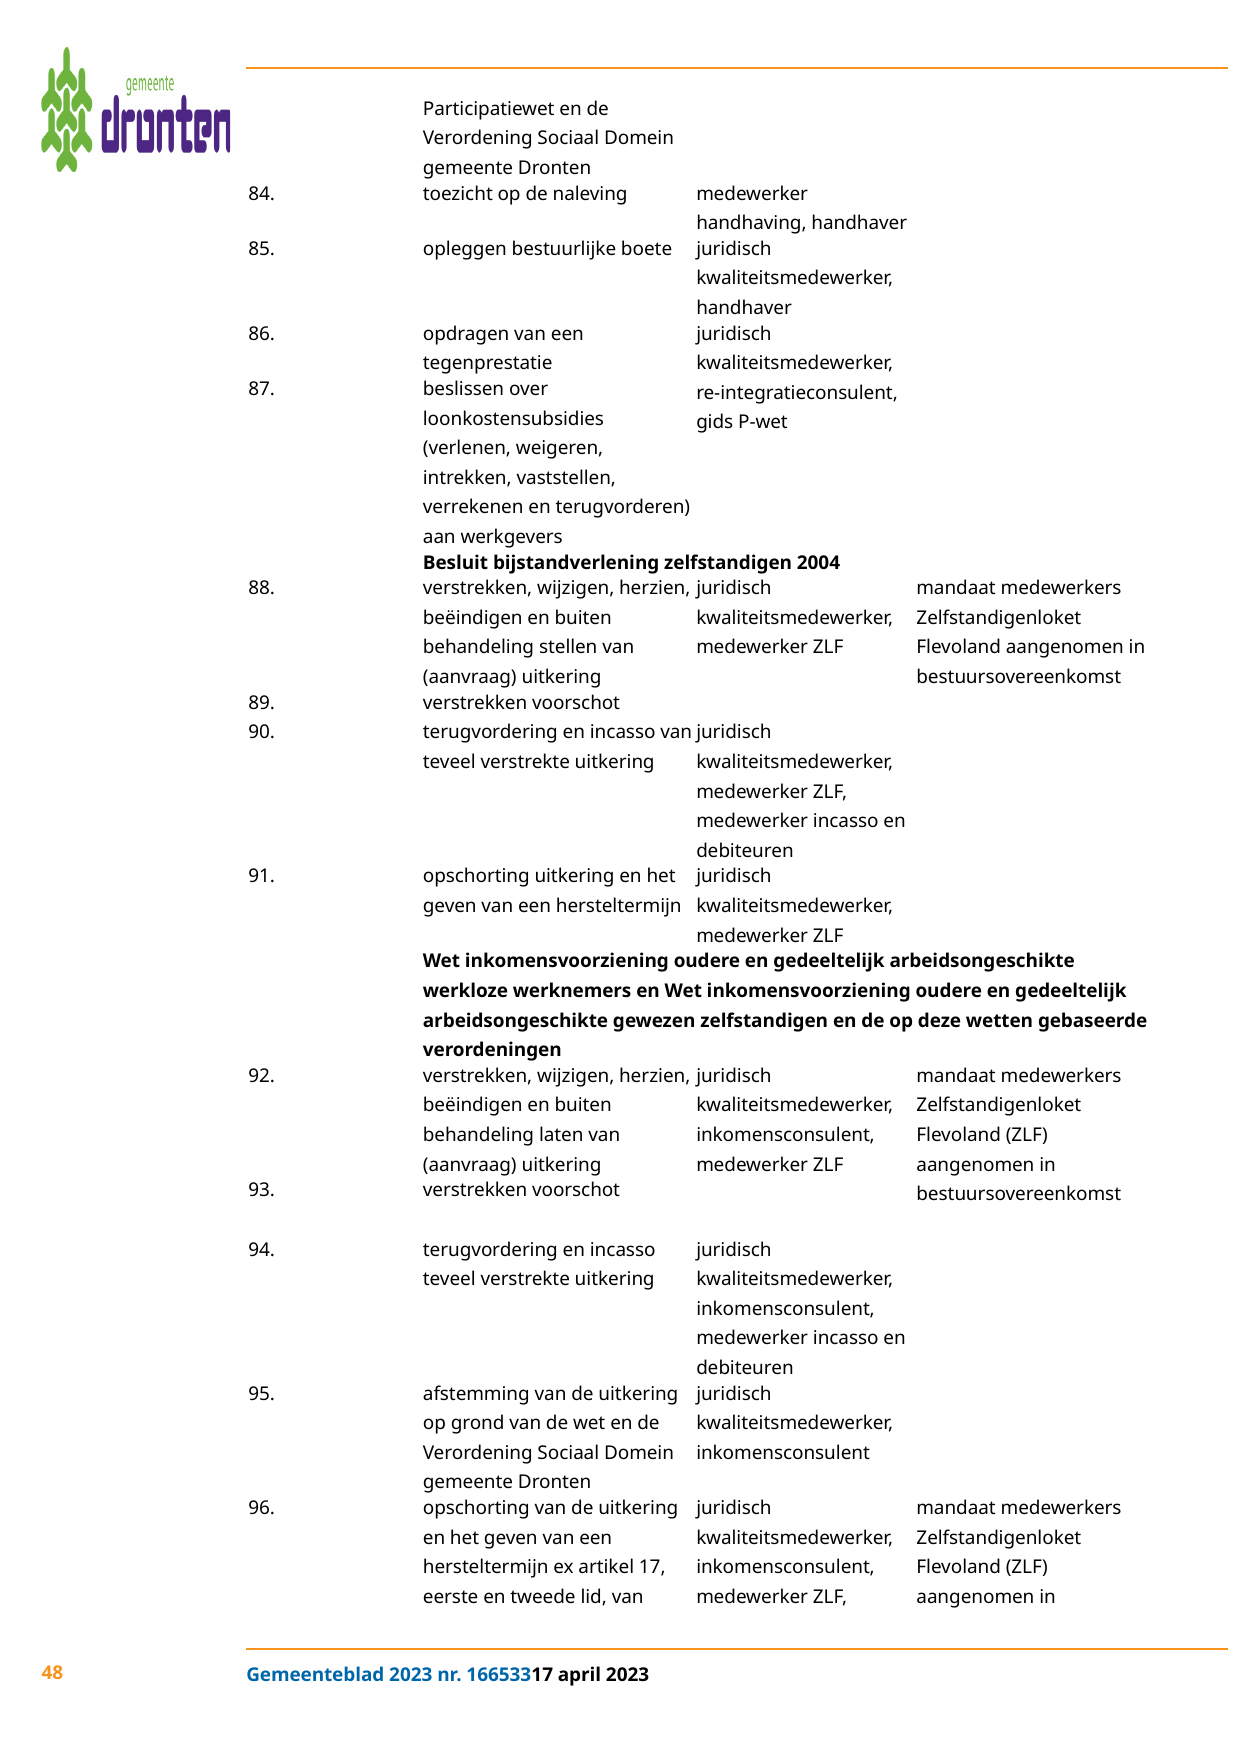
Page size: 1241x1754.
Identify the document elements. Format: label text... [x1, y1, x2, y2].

table_cell [916, 320, 1152, 549]
table_cell juridisch kwaliteitsmedewerker, inkomensconsulent, medewerker incasso en debiteuren [696, 1236, 916, 1380]
table_cell verstrekken voorschot [423, 1177, 696, 1236]
table_cell 89. [248, 689, 423, 719]
table_cell verstrekken, wijzigen, herzien, beëindigen en buiten behandeling laten van (aanvraag) uitkering [423, 1062, 696, 1177]
table_cell juridisch kwaliteitsmedewerker, medewerker ZLF [696, 575, 916, 719]
table_cell juridisch kwaliteitsmedewerker, handhaver [696, 235, 916, 320]
table_cell medewerker handhaving, handhaver [696, 180, 916, 235]
table_cell juridisch kwaliteitsmedewerker, inkomensconsulent [696, 1380, 916, 1494]
table_cell 96. [248, 1494, 423, 1609]
table_cell [696, 95, 916, 180]
table_cell Wet inkomensvoorziening oudere en gedeeltelijk arbeidsongeschikte werkloze werknemers en Wet inkomensvoorziening oudere en gedeeltelijk arbeidsongeschikte gewezen zelfstandigen en de op deze wetten gebaseerde verordeningen [423, 948, 1152, 1062]
table_cell verstrekken voorschot [423, 689, 696, 719]
table_cell mandaat medewerkers Zelfstandigenloket Flevoland (ZLF) aangenomen in [916, 1494, 1152, 1609]
picture [41, 47, 231, 172]
table_cell [248, 549, 423, 574]
table_cell [248, 948, 423, 1062]
table_cell [916, 95, 1152, 180]
table_cell 88. [248, 575, 423, 689]
table_cell 87. [248, 375, 423, 549]
table_cell afstemming van de uitkering op grond van de wet en de Verordening Sociaal Domein gemeente Dronten [423, 1380, 696, 1494]
table_cell juridisch kwaliteitsmedewerker, medewerker ZLF [696, 863, 916, 948]
table_cell terugvordering en incasso teveel verstrekte uitkering [423, 1236, 696, 1380]
table_cell toezicht op de naleving [423, 180, 696, 235]
table_cell beslissen over loonkostensubsidies (verlenen, weigeren, intrekken, vaststellen, verrekenen en terugvorderen) aan werkgevers [423, 375, 696, 549]
table_cell [248, 95, 423, 180]
table_cell [916, 719, 1152, 863]
table_cell terugvordering en incasso van teveel verstrekte uitkering [423, 719, 696, 863]
table_cell 94. [248, 1236, 423, 1380]
table_cell [916, 235, 1152, 320]
table_cell 92. [248, 1062, 423, 1177]
table_cell Participatiewet en de Verordening Sociaal Domein gemeente Dronten [423, 95, 696, 180]
table_cell 85. [248, 235, 423, 320]
table_cell opdragen van een tegenprestatie [423, 320, 696, 375]
table_cell [916, 863, 1152, 948]
table_cell mandaat medewerkers Zelfstandigenloket Flevoland (ZLF) aangenomen in bestuursovereenkomst [916, 1062, 1152, 1236]
table_cell mandaat medewerkers Zelfstandigenloket Flevoland aangenomen in bestuursovereenkomst [916, 575, 1152, 719]
table_cell juridisch kwaliteitsmedewerker, re-integratieconsulent, gids P-wet [696, 320, 916, 549]
table_cell [916, 1380, 1152, 1494]
table_cell juridisch kwaliteitsmedewerker, inkomensconsulent, medewerker ZLF, [696, 1494, 916, 1609]
table_cell juridisch kwaliteitsmedewerker, inkomensconsulent, medewerker ZLF [696, 1062, 916, 1236]
table_cell [916, 1236, 1152, 1380]
table_cell verstrekken, wijzigen, herzien, beëindigen en buiten behandeling stellen van (aanvraag) uitkering [423, 575, 696, 689]
table_cell opschorting uitkering en het geven van een hersteltermijn [423, 863, 696, 948]
table_cell opschorting van de uitkering en het geven van een hersteltermijn ex artikel 17, eerste en tweede lid, van [423, 1494, 696, 1609]
table_cell [916, 180, 1152, 235]
table_cell 86. [248, 320, 423, 375]
table_cell opleggen bestuurlijke boete [423, 235, 696, 320]
table_cell 90. [248, 719, 423, 863]
table_cell 91. [248, 863, 423, 948]
table_cell 95. [248, 1380, 423, 1494]
table_cell juridisch kwaliteitsmedewerker, medewerker ZLF, medewerker incasso en debiteuren [696, 719, 916, 863]
table_cell 93. [248, 1177, 423, 1236]
table_cell Besluit bijstandverlening zelfstandigen 2004 [423, 549, 1152, 574]
table_cell 84. [248, 180, 423, 235]
